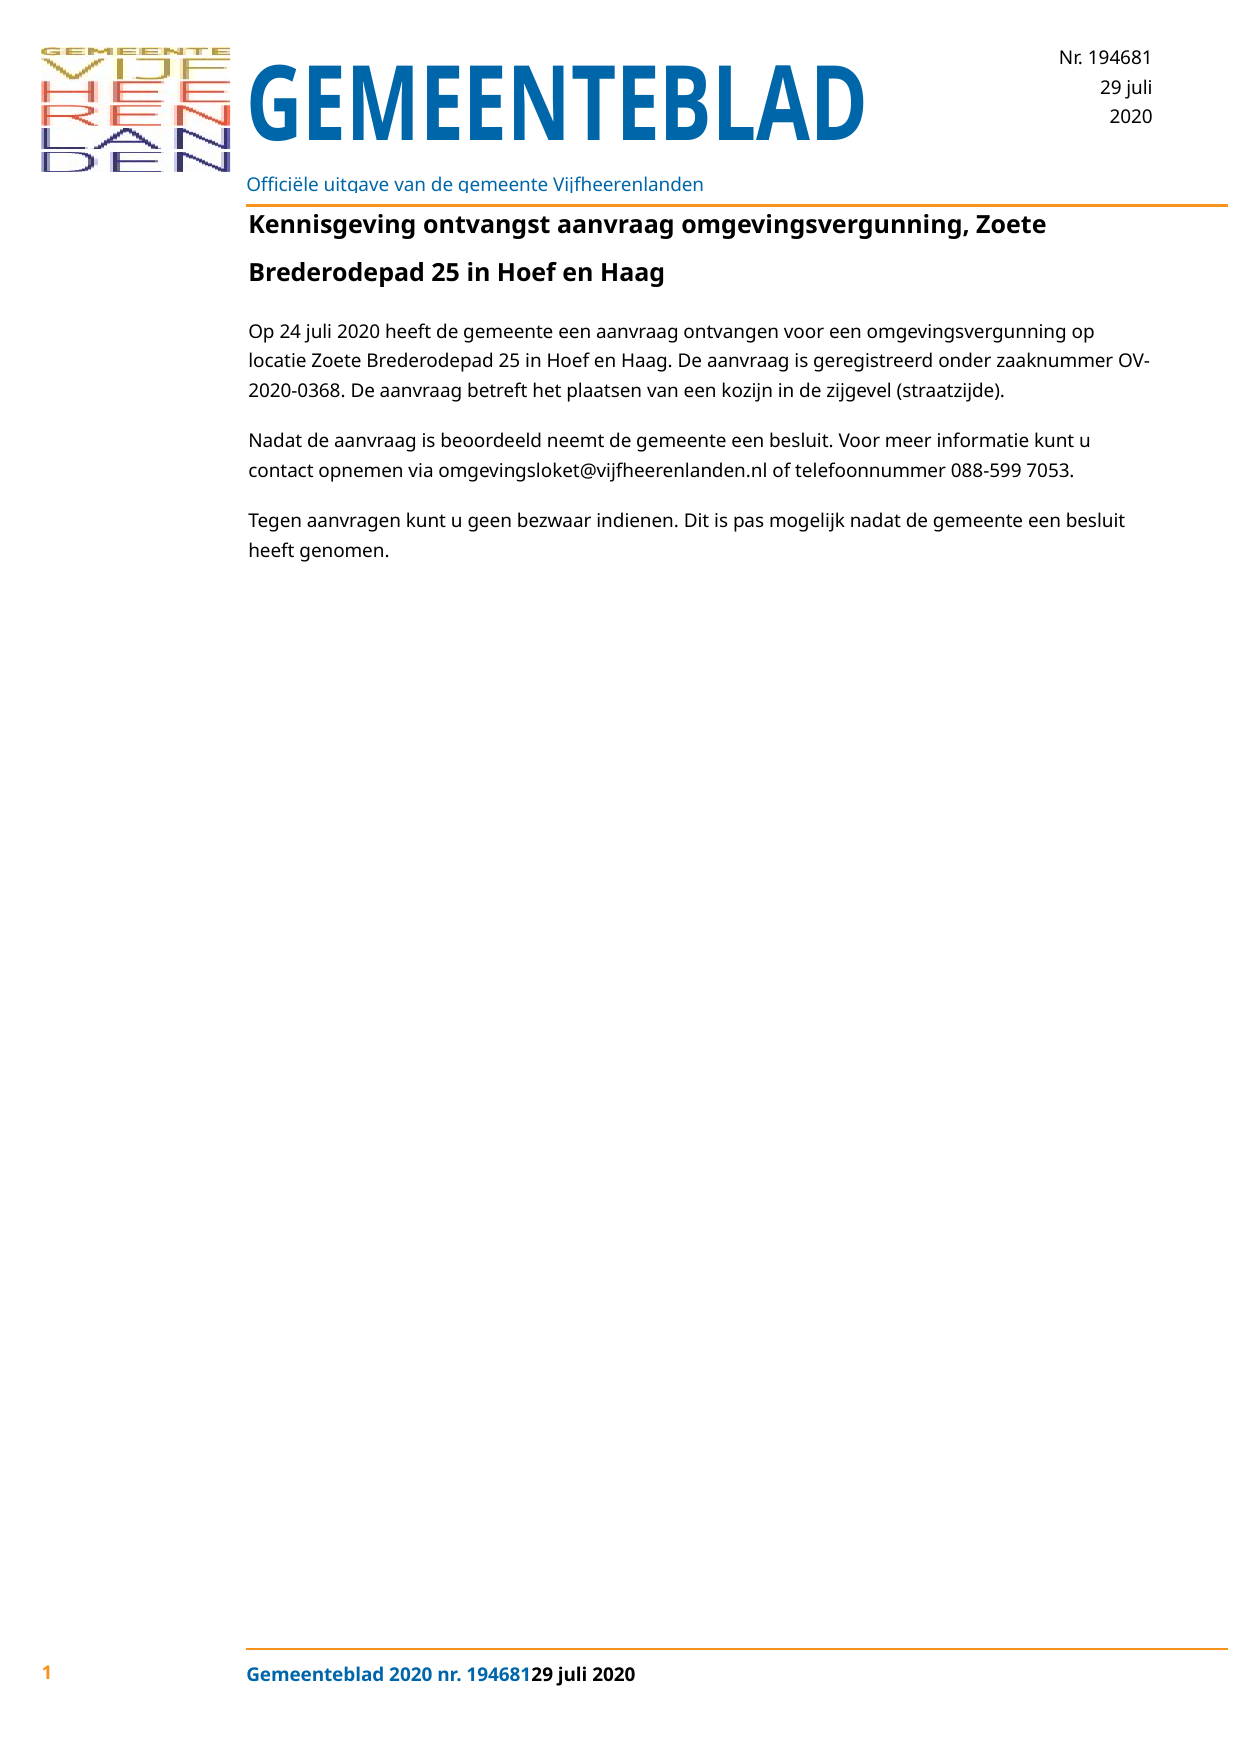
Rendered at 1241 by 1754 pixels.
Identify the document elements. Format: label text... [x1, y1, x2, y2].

text Tegen aanvragen kunt u geen bezwaar indienen. Dit is pas mogelijk nadat de gemeente een besluit heeft genomen. [248, 507, 1152, 563]
text Nadat de aanvraag is beoordeeld neemt de gemeente een besluit. Voor meer informatie kunt u contact opnemen via omgevingsloket@vijfheerenlanden.nl of telefoonnummer 088-599 7053. [248, 427, 1152, 483]
text Kennisgeving ontvangst aanvraag omgevingsvergunning, Zoete Brederodepad 25 in Hoef en Haag [248, 207, 1152, 288]
text Op 24 juli 2020 heeft de gemeente een aanvraag ontvangen voor een omgevingsvergunning op locatie Zoete Brederodepad 25 in Hoef en Haag. De aanvraag is geregistreerd onder zaaknummer OV-2020-0368. De aanvraag betreft het plaatsen van een kozijn in de zijgevel (straatzijde). [248, 318, 1152, 403]
picture [41, 47, 231, 172]
